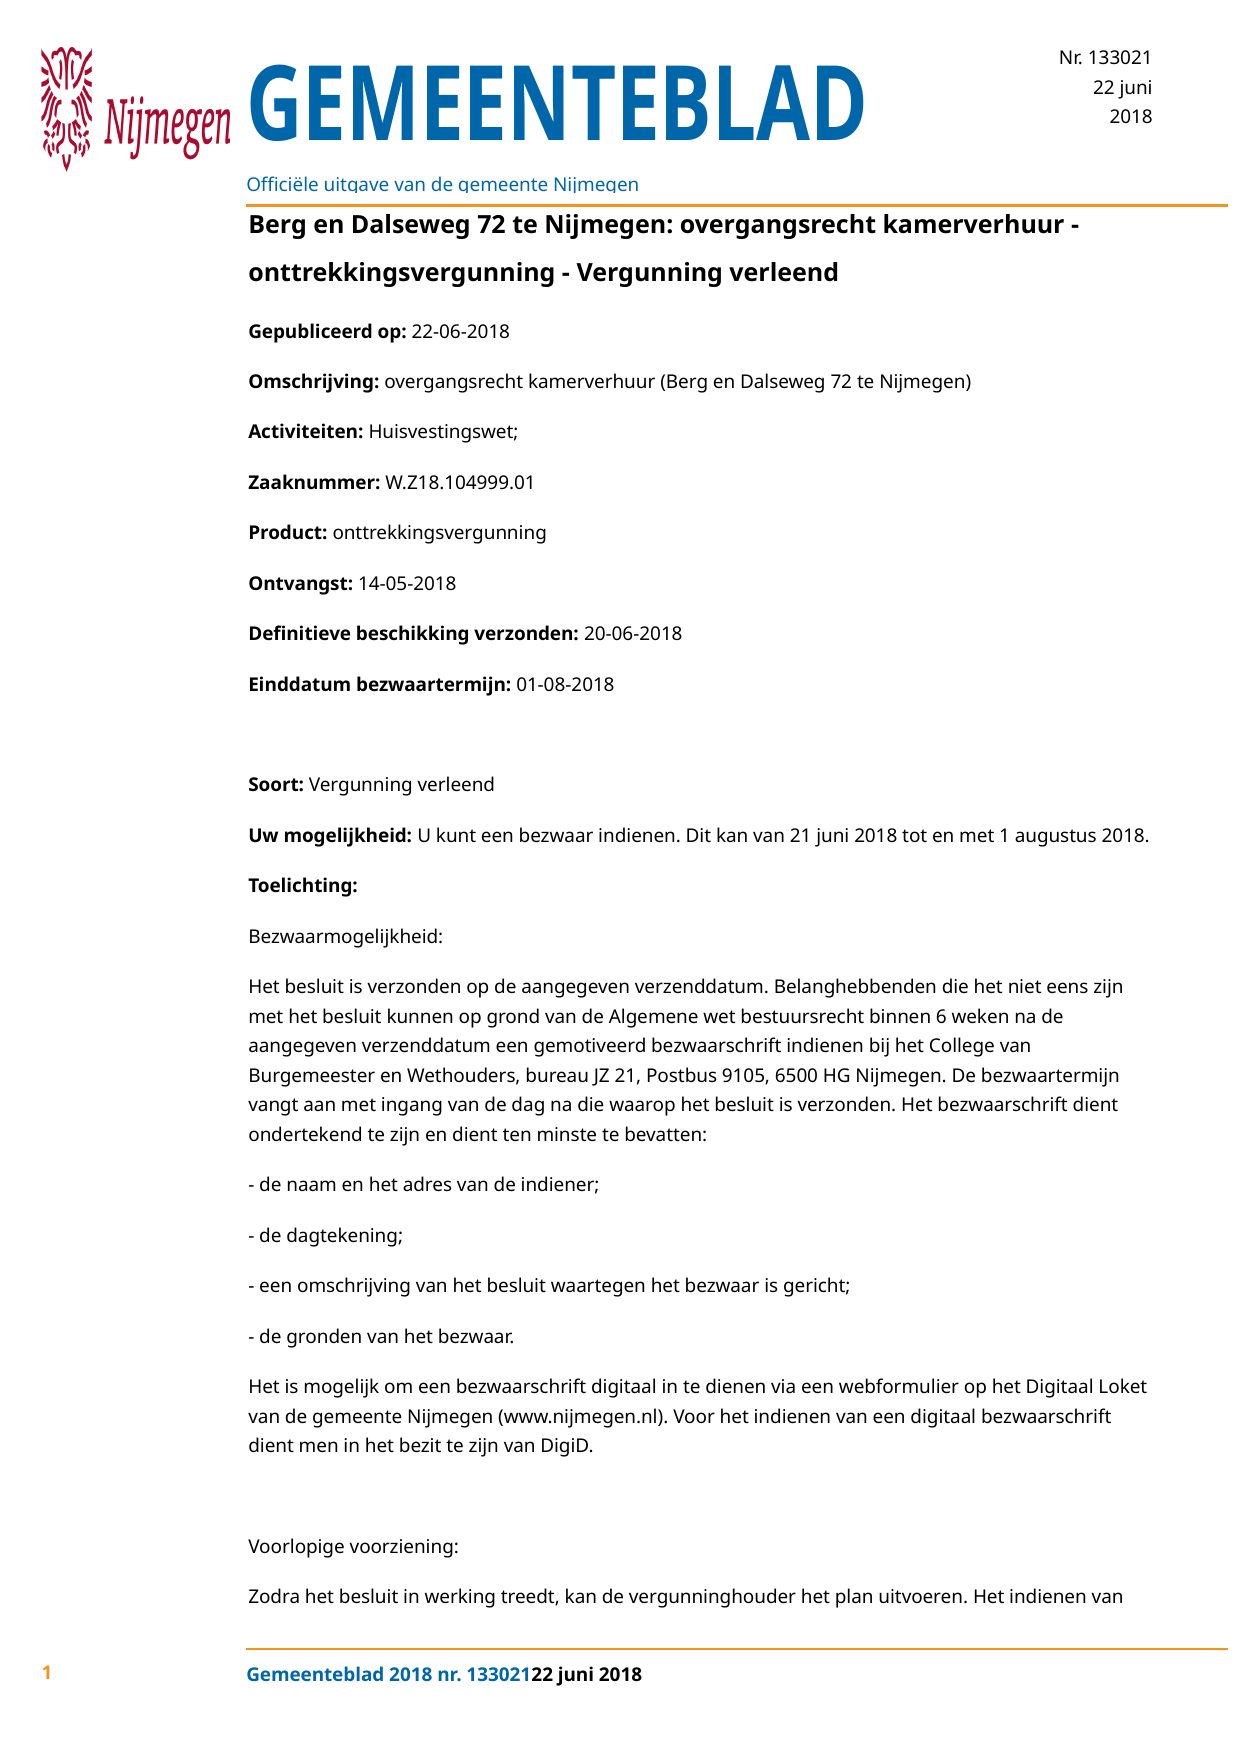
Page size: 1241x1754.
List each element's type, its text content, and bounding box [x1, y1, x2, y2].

text Ontvangst: 14-05-2018 [248, 570, 1152, 596]
text Definitieve beschikking verzonden: 20-06-2018 [248, 620, 1152, 646]
text Uw mogelijkheid: U kunt een bezwaar indienen. Dit kan van 21 juni 2018 tot en met 1 augustus 2018. [248, 822, 1152, 848]
picture [41, 47, 231, 172]
text Toelichting: [248, 872, 1152, 898]
text Berg en Dalseweg 72 te Nijmegen: overgangsrecht kamerverhuur - onttrekkingsvergunning - Vergunning verleend [248, 207, 1152, 288]
text Het besluit is verzonden op de aangegeven verzenddatum. Belanghebbenden die het niet eens zijn met het besluit kunnen op grond van de Algemene wet bestuursrecht binnen 6 weken na de aangegeven verzenddatum een gemotiveerd bezwaarschrift indienen bij het College van Burgemeester en Wethouders, bureau JZ 21, Postbus 9105, 6500 HG Nijmegen. De bezwaartermijn vangt aan met ingang van de dag na die waarop het besluit is verzonden. Het bezwaarschrift dient ondertekend te zijn en dient ten minste te bevatten: [248, 973, 1152, 1147]
text Bezwaarmogelijkheid: [248, 923, 1152, 949]
text - de gronden van het bezwaar. [248, 1323, 1152, 1349]
text - de naam en het adres van de indiener; [248, 1172, 1152, 1197]
text Omschrijving: overgangsrecht kamerverhuur (Berg en Dalseweg 72 te Nijmegen) [248, 368, 1152, 394]
text Voorlopige voorziening: [248, 1533, 1152, 1559]
text - een omschrijving van het besluit waartegen het bezwaar is gericht; [248, 1272, 1152, 1298]
text Het is mogelijk om een bezwaarschrift digitaal in te dienen via een webformulier op het Digitaal Loket van de gemeente Nijmegen (www.nijmegen.nl). Voor het indienen van een digitaal bezwaarschrift dient men in het bezit te zijn van DigiD. [248, 1373, 1152, 1458]
text Zaaknummer: W.Z18.104999.01 [248, 469, 1152, 495]
text Gepubliceerd op: 22-06-2018 [248, 318, 1152, 344]
text Activiteiten: Huisvestingswet; [248, 419, 1152, 444]
text Zodra het besluit in werking treedt, kan de vergunninghouder het plan uitvoeren. Het indienen van [248, 1584, 1152, 1609]
text Soort: Vergunning verleend [248, 772, 1152, 797]
text - de dagtekening; [248, 1222, 1152, 1248]
text Einddatum bezwaartermijn: 01-08-2018 [248, 671, 1152, 697]
text Product: onttrekkingsvergunning [248, 519, 1152, 545]
